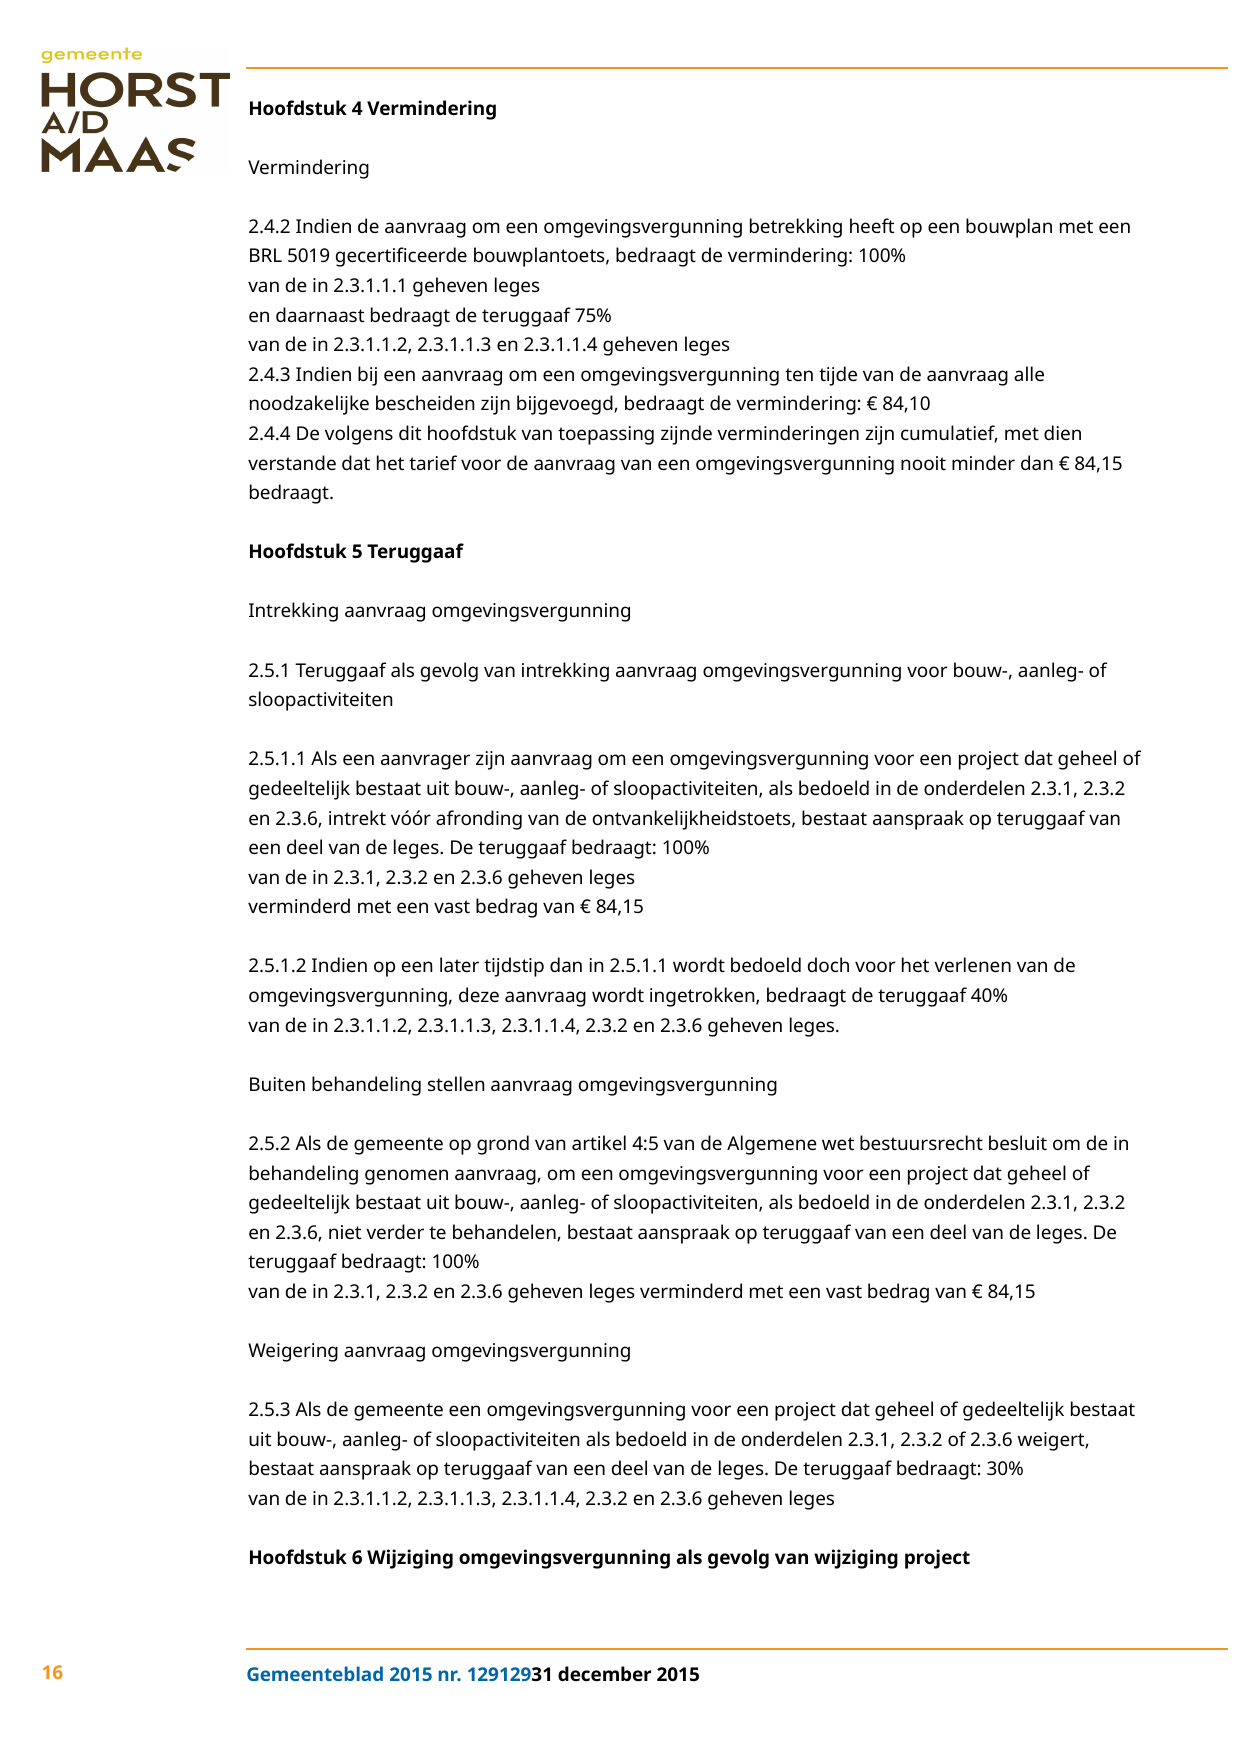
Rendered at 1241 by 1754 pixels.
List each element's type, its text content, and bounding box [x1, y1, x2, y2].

text Vermindering [248, 154, 1152, 180]
text Buiten behandeling stellen aanvraag omgevingsvergunning [248, 1071, 1152, 1097]
text 2.5.1.2 Indien op een later tijdstip dan in 2.5.1.1 wordt bedoeld doch voor het verlenen van de omgevingsvergunning, deze aanvraag wordt ingetrokken, bedraagt de teruggaaf 40% [248, 953, 1152, 1008]
text 2.4.3 Indien bij een aanvraag om een omgevingsvergunning ten tijde van de aanvraag alle noodzakelijke bescheiden zijn bijgevoegd, bedraagt de vermindering: € 84,10 [248, 361, 1152, 416]
text Intrekking aanvraag omgevingsvergunning [248, 598, 1152, 623]
text bedraagt. [248, 479, 1152, 505]
text van de in 2.3.1, 2.3.2 en 2.3.6 geheven leges verminderd met een vast bedrag van € 84,15 [248, 1278, 1152, 1304]
text en daarnaast bedraagt de teruggaaf 75% [248, 302, 1152, 328]
text 2.5.1.1 Als een aanvrager zijn aanvraag om een omgevingsvergunning voor een project dat geheel of gedeeltelijk bestaat uit bouw-, aanleg- of sloopactiviteiten, als bedoeld in de onderdelen 2.3.1, 2.3.2 en 2.3.6, intrekt vóór afronding van de ontvankelijkheidstoets, bestaat aanspraak op teruggaaf van een deel van de leges. De teruggaaf bedraagt: 100% [248, 746, 1152, 860]
text Hoofdstuk 5 Teruggaaf [248, 538, 1152, 564]
text 2.4.2 Indien de aanvraag om een omgevingsvergunning betrekking heeft op een bouwplan met een BRL 5019 gecertificeerde bouwplantoets, bedraagt de vermindering: 100% [248, 213, 1152, 268]
text Hoofdstuk 6 Wijziging omgevingsvergunning als gevolg van wijziging project [248, 1544, 1152, 1570]
text Hoofdstuk 4 Vermindering [248, 95, 1152, 121]
text Weigering aanvraag omgevingsvergunning [248, 1337, 1152, 1363]
text 2.5.2 Als de gemeente op grond van artikel 4:5 van de Algemene wet bestuursrecht besluit om de in behandeling genomen aanvraag, om een omgevingsvergunning voor een project dat geheel of gedeeltelijk bestaat uit bouw-, aanleg- of sloopactiviteiten, als bedoeld in de onderdelen 2.3.1, 2.3.2 en 2.3.6, niet verder te behandelen, bestaat aanspraak op teruggaaf van een deel van de leges. De teruggaaf bedraagt: 100% [248, 1130, 1152, 1274]
text van de in 2.3.1, 2.3.2 en 2.3.6 geheven leges [248, 864, 1152, 890]
text van de in 2.3.1.1.2, 2.3.1.1.3, 2.3.1.1.4, 2.3.2 en 2.3.6 geheven leges. [248, 1012, 1152, 1038]
picture [41, 47, 231, 172]
text 2.4.4 De volgens dit hoofdstuk van toepassing zijnde verminderingen zijn cumulatief, met dien verstande dat het tarief voor de aanvraag van een omgevingsvergunning nooit minder dan € 84,15 [248, 420, 1152, 476]
text van de in 2.3.1.1.1 geheven leges [248, 272, 1152, 298]
text verminderd met een vast bedrag van € 84,15 [248, 893, 1152, 919]
text 2.5.3 Als de gemeente een omgevingsvergunning voor een project dat geheel of gedeeltelijk bestaat uit bouw-, aanleg- of sloopactiviteiten als bedoeld in de onderdelen 2.3.1, 2.3.2 of 2.3.6 weigert, bestaat aanspraak op teruggaaf van een deel van de leges. De teruggaaf bedraagt: 30% [248, 1396, 1152, 1481]
text 2.5.1 Teruggaaf als gevolg van intrekking aanvraag omgevingsvergunning voor bouw-, aanleg- of sloopactiviteiten [248, 657, 1152, 712]
text van de in 2.3.1.1.2, 2.3.1.1.3, 2.3.1.1.4, 2.3.2 en 2.3.6 geheven leges [248, 1485, 1152, 1511]
text van de in 2.3.1.1.2, 2.3.1.1.3 en 2.3.1.1.4 geheven leges [248, 331, 1152, 357]
